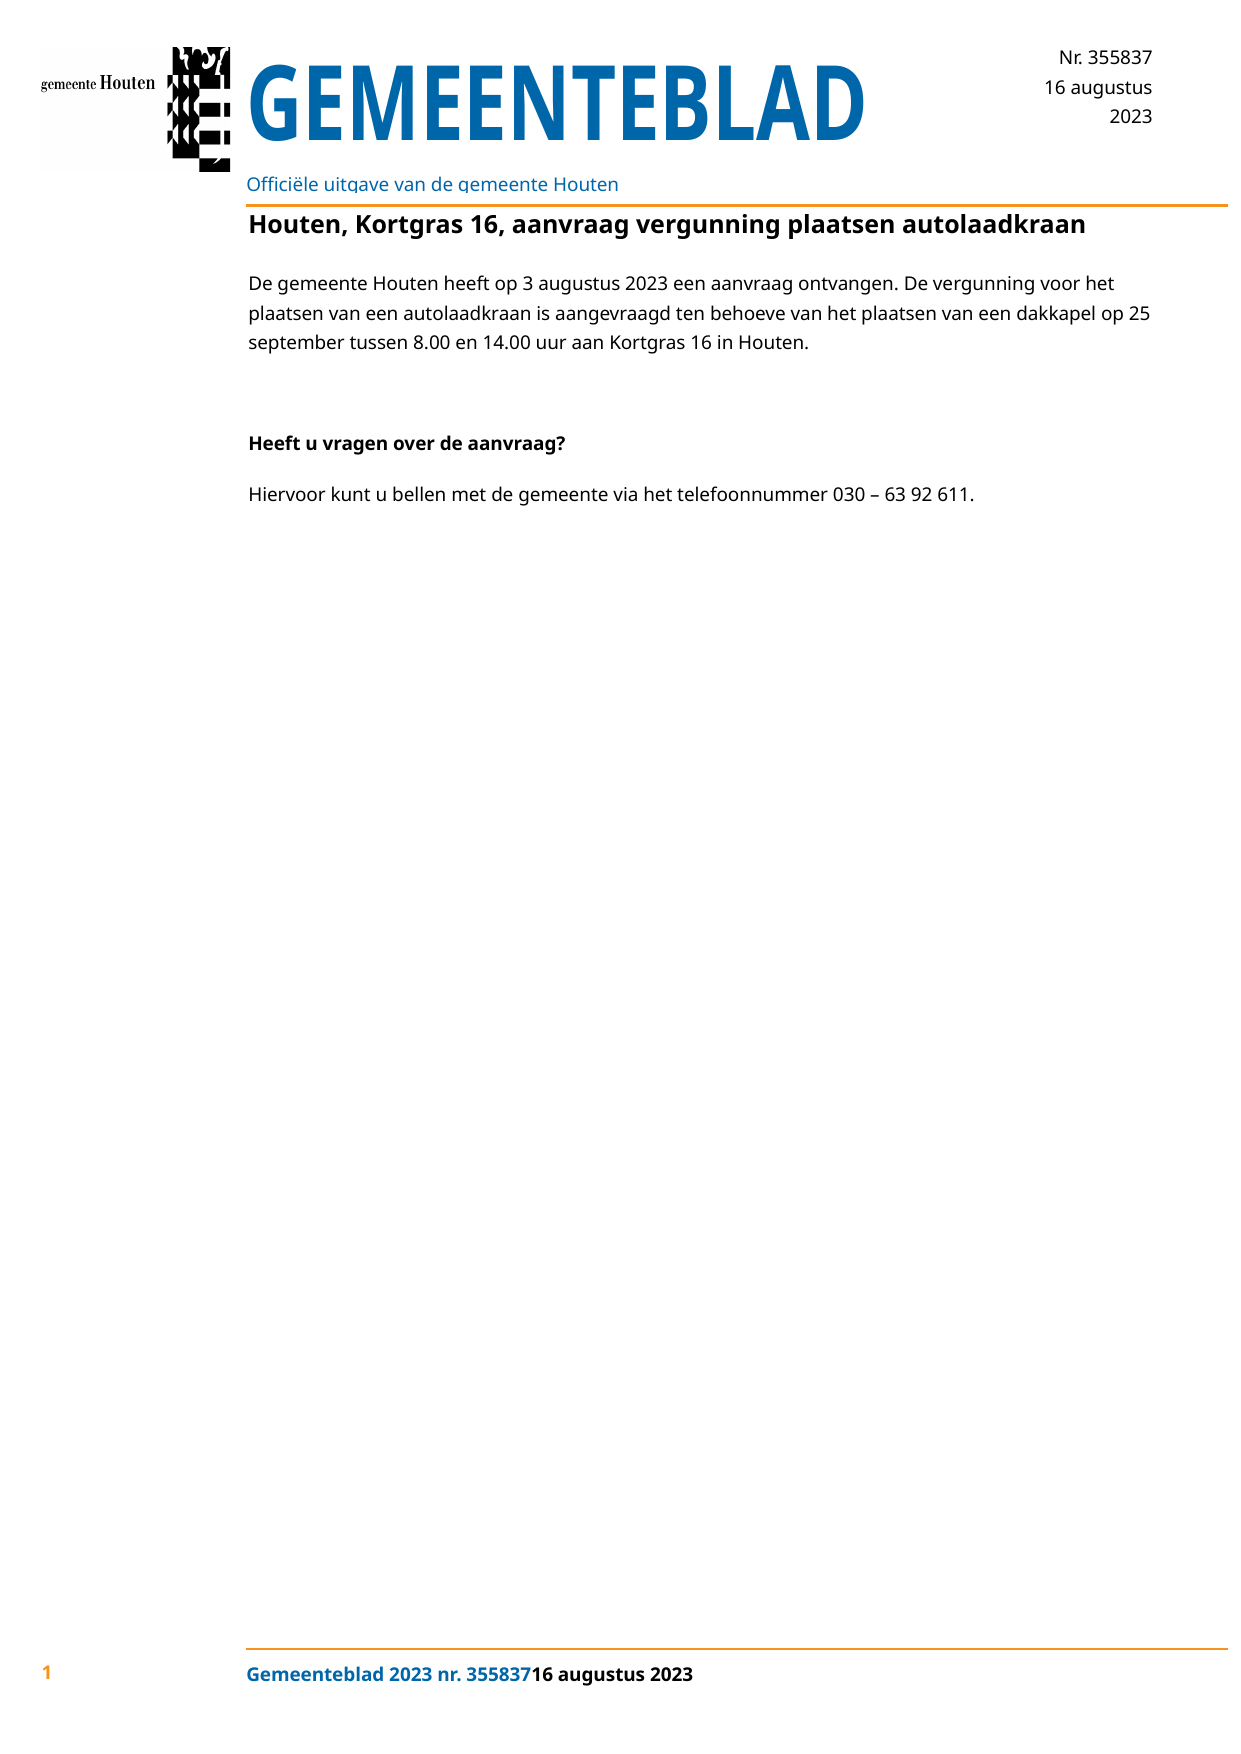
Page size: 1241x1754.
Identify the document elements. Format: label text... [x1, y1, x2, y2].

text De gemeente Houten heeft op 3 augustus 2023 een aanvraag ontvangen. De vergunning voor het plaatsen van een autolaadkraan is aangevraagd ten behoeve van het plaatsen van een dakkapel op 25 september tussen 8.00 en 14.00 uur aan Kortgras 16 in Houten. [248, 270, 1152, 355]
text Heeft u vragen over de aanvraag? [248, 430, 1152, 456]
text Houten, Kortgras 16, aanvraag vergunning plaatsen autolaadkraan [248, 207, 1152, 241]
picture [41, 47, 231, 172]
text Hiervoor kunt u bellen met de gemeente via het telefoonnummer 030 – 63 92 611. [248, 481, 1152, 506]
